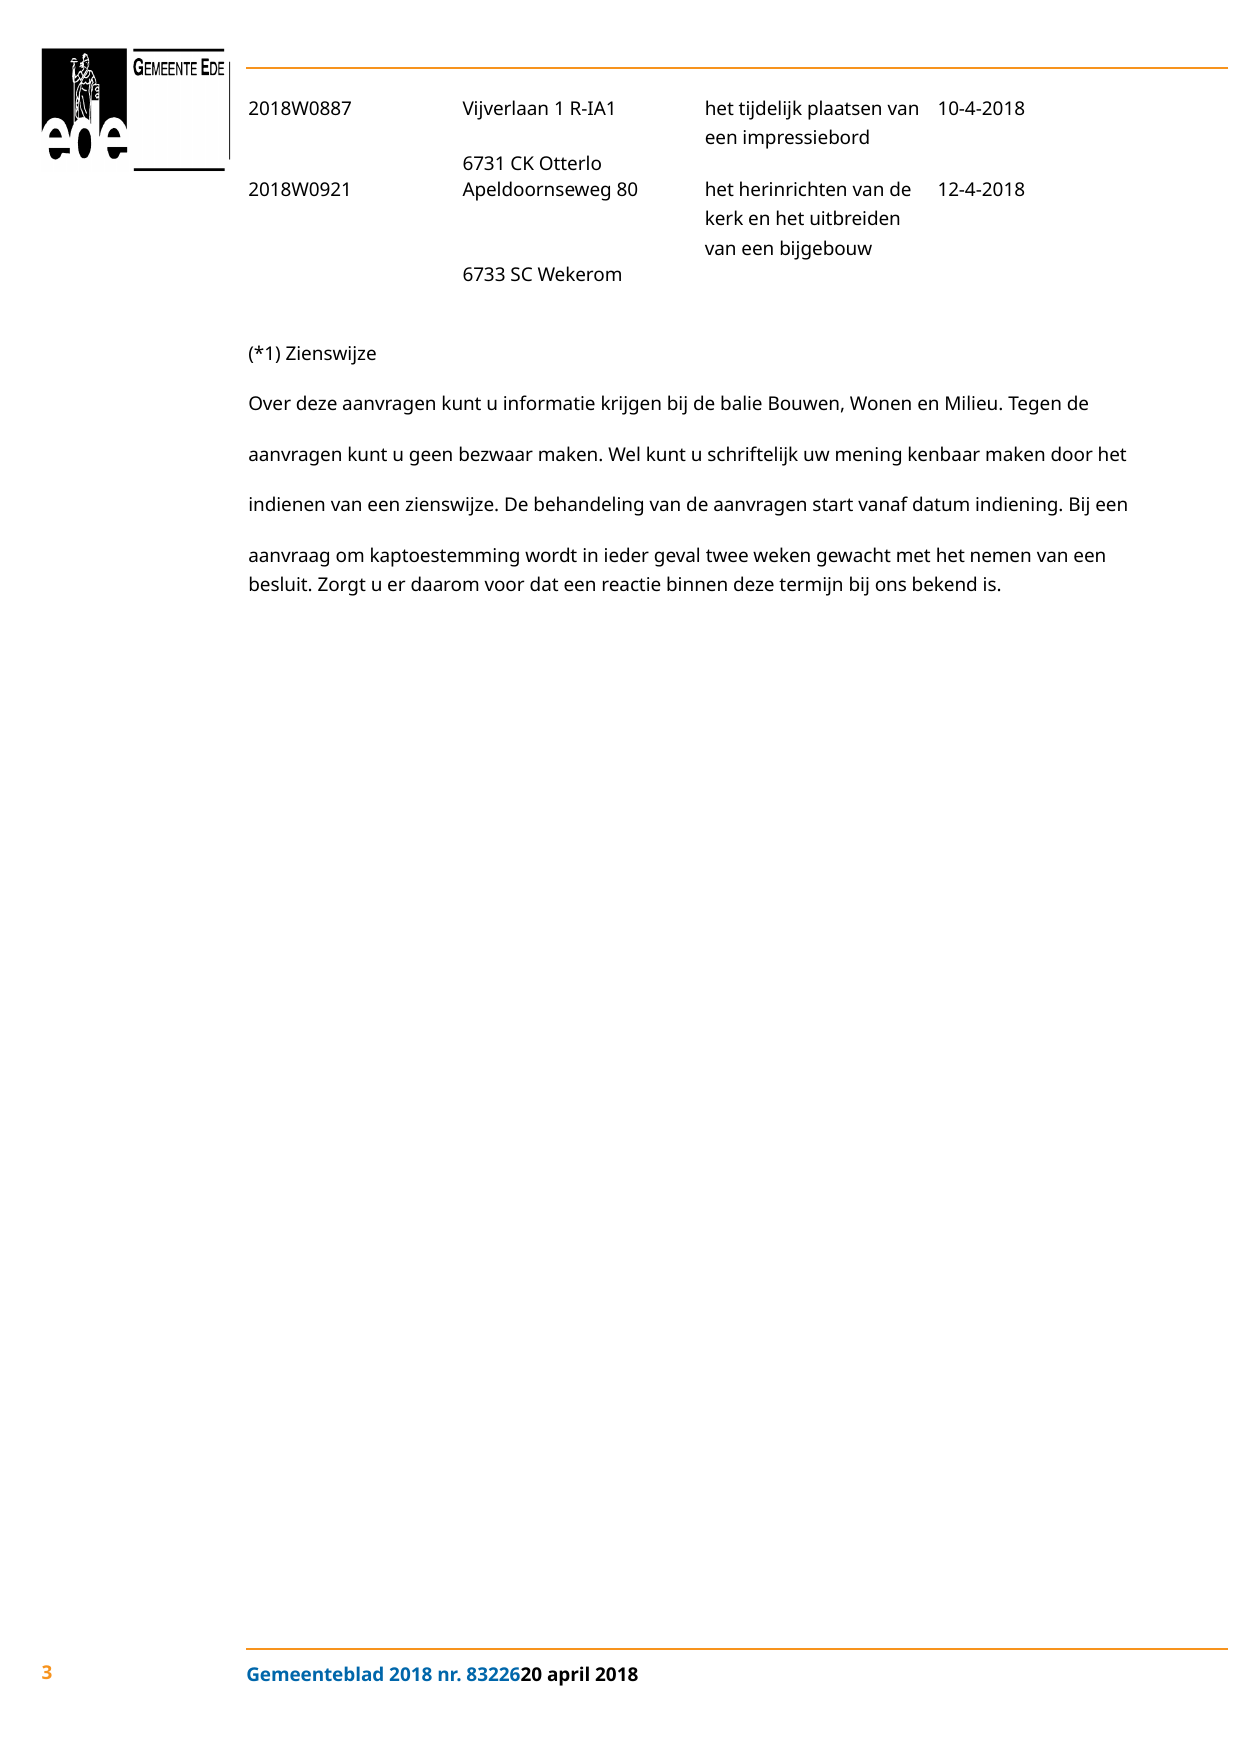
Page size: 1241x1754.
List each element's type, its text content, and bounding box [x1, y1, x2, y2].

table_cell [248, 261, 462, 286]
table_cell [937, 261, 1152, 286]
table_cell [248, 150, 462, 176]
table_cell 10-4-2018 [937, 95, 1152, 150]
text aanvraag om kaptoestemming wordt in ieder geval twee weken gewacht met het nemen van een besluit. Zorgt u er daarom voor dat een reactie binnen deze termijn bij ons bekend is. [248, 542, 1152, 597]
table_cell Apeldoornseweg 80 [462, 176, 704, 261]
table_cell 6733 SC Wekerom [462, 261, 704, 286]
table_cell [937, 150, 1152, 176]
table_cell Vijverlaan 1 R-IA1 [462, 95, 704, 150]
table_cell 12-4-2018 [937, 176, 1152, 261]
text (*1) Zienswijze [248, 340, 1152, 366]
table_cell [705, 150, 937, 176]
picture [41, 47, 231, 172]
table_cell 2018W0887 [248, 95, 462, 150]
table_cell 2018W0921 [248, 176, 462, 261]
text Over deze aanvragen kunt u informatie krijgen bij de balie Bouwen, Wonen en Milieu. Tegen de [248, 391, 1152, 416]
table_cell [705, 261, 937, 286]
table_cell het herinrichten van de kerk en het uitbreiden van een bijgebouw [705, 176, 937, 261]
text aanvragen kunt u geen bezwaar maken. Wel kunt u schriftelijk uw mening kenbaar maken door het [248, 441, 1152, 467]
table_cell 6731 CK Otterlo [462, 150, 704, 176]
table_cell het tijdelijk plaatsen van een impressiebord [705, 95, 937, 150]
text indienen van een zienswijze. De behandeling van de aanvragen start vanaf datum indiening. Bij een [248, 491, 1152, 517]
